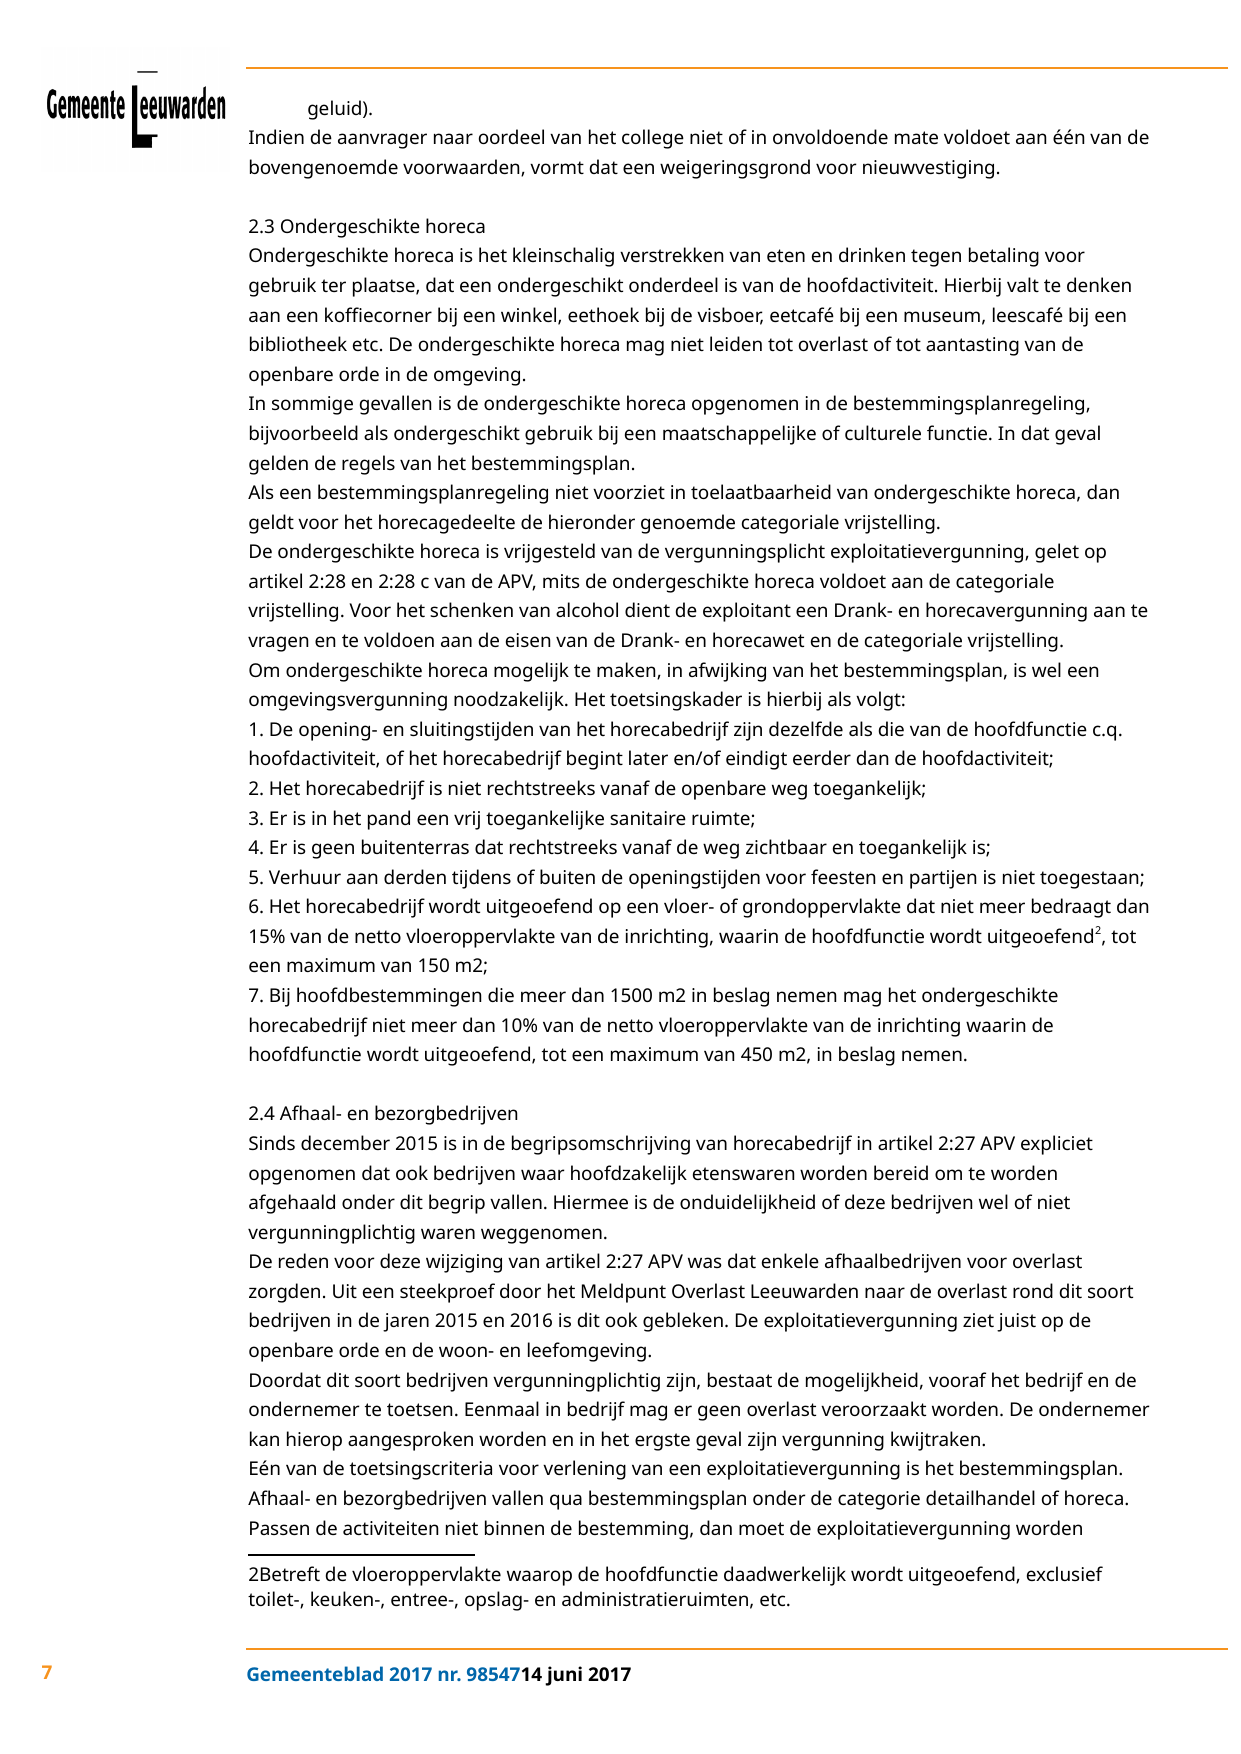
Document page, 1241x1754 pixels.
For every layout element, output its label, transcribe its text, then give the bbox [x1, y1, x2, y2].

text Als een bestemmingsplanregeling niet voorziet in toelaatbaarheid van ondergeschikte horeca, dan geldt voor het horecagedeelte de hieronder genoemde categoriale vrijstelling. [248, 479, 1152, 535]
text De reden voor deze wijziging van artikel 2:27 APV was dat enkele afhaalbedrijven voor overlast zorgden. Uit een steekproef door het Meldpunt Overlast Leeuwarden naar de overlast rond dit soort bedrijven in de jaren 2015 en 2016 is dit ook gebleken. De exploitatievergunning ziet juist op de openbare orde en de woon- en leefomgeving. [248, 1248, 1152, 1363]
text Betreft de vloeroppervlakte waarop de hoofdfunctie daadwerkelijk wordt uitgeoefend, exclusief toilet-, keuken-, entree-, opslag- en administratieruimten, etc. [248, 1561, 1152, 1612]
text Om ondergeschikte horeca mogelijk te maken, in afwijking van het bestemmingsplan, is wel een omgevingsvergunning noodzakelijk. Het toetsingskader is hierbij als volgt: [248, 657, 1152, 712]
text De ondergeschikte horeca is vrijgesteld van de vergunningsplicht exploitatievergunning, gelet op artikel 2:28 en 2:28 c van de APV, mits de ondergeschikte horeca voldoet aan de categoriale vrijstelling. Voor het schenken van alcohol dient de exploitant een Drank- en horecavergunning aan te vragen en te voldoen aan de eisen van de Drank- en horecawet en de categoriale vrijstelling. [248, 538, 1152, 653]
text 3. Er is in het pand een vrij toegankelijke sanitaire ruimte; [248, 805, 1152, 831]
text 4. Er is geen buitenterras dat rechtstreeks vanaf de weg zichtbaar en toegankelijk is; [248, 834, 1152, 860]
list geluid). [248, 95, 1152, 121]
text 2.4 Afhaal- en bezorgbedrijven [248, 1101, 1152, 1126]
text 5. Verhuur aan derden tijdens of buiten de openingstijden voor feesten en partijen is niet toegestaan; [248, 864, 1152, 890]
text Eén van de toetsingscriteria voor verlening van een exploitatievergunning is het bestemmingsplan. Afhaal- en bezorgbedrijven vallen qua bestemmingsplan onder de categorie detailhandel of horeca. Passen de activiteiten niet binnen de bestemming, dan moet de exploitatievergunning worden [248, 1456, 1152, 1541]
text 6. Het horecabedrijf wordt uitgeoefend op een vloer- of grondoppervlakte dat niet meer bedraagt dan 15% van de netto vloeroppervlakte van de inrichting, waarin de hoofdfunctie wordt uitgeoefend, tot een maximum van 150 m2; [248, 893, 1152, 978]
text Sinds december 2015 is in de begripsomschrijving van horecabedrijf in artikel 2:27 APV expliciet opgenomen dat ook bedrijven waar hoofdzakelijk etenswaren worden bereid om te worden afgehaald onder dit begrip vallen. Hiermee is de onduidelijkheid of deze bedrijven wel of niet vergunningplichtig waren weggenomen. [248, 1130, 1152, 1245]
text Indien de aanvrager naar oordeel van het college niet of in onvoldoende mate voldoet aan één van de bovengenoemde voorwaarden, vormt dat een weigeringsgrond voor nieuwvestiging. [248, 124, 1152, 180]
picture [41, 47, 231, 172]
text 1. De opening- en sluitingstijden van het horecabedrijf zijn dezelfde als die van de hoofdfunctie c.q. hoofdactiviteit, of het horecabedrijf begint later en/of eindigt eerder dan de hoofdactiviteit; [248, 716, 1152, 771]
text Ondergeschikte horeca is het kleinschalig verstrekken van eten en drinken tegen betaling voor gebruik ter plaatse, dat een ondergeschikt onderdeel is van de hoofdactiviteit. Hierbij valt te denken aan een koffiecorner bij een winkel, eethoek bij de visboer, eetcafé bij een museum, leescafé bij een bibliotheek etc. De ondergeschikte horeca mag niet leiden tot overlast of tot aantasting van de openbare orde in de omgeving. [248, 243, 1152, 387]
text In sommige gevallen is de ondergeschikte horeca opgenomen in de bestemmingsplanregeling, bijvoorbeeld als ondergeschikt gebruik bij een maatschappelijke of culturele functie. In dat geval gelden de regels van het bestemmingsplan. [248, 391, 1152, 476]
text Doordat dit soort bedrijven vergunningplichtig zijn, bestaat de mogelijkheid, vooraf het bedrijf en de ondernemer te toetsen. Eenmaal in bedrijf mag er geen overlast veroorzaakt worden. De ondernemer kan hierop aangesproken worden en in het ergste geval zijn vergunning kwijtraken. [248, 1367, 1152, 1452]
text 2.3 Ondergeschikte horeca [248, 213, 1152, 239]
text 2. Het horecabedrijf is niet rechtstreeks vanaf de openbare weg toegankelijk; [248, 775, 1152, 801]
text 7. Bij hoofdbestemmingen die meer dan 1500 m2 in beslag nemen mag het ondergeschikte horecabedrijf niet meer dan 10% van de netto vloeroppervlakte van de inrichting waarin de hoofdfunctie wordt uitgeoefend, tot een maximum van 450 m2, in beslag nemen. [248, 982, 1152, 1067]
